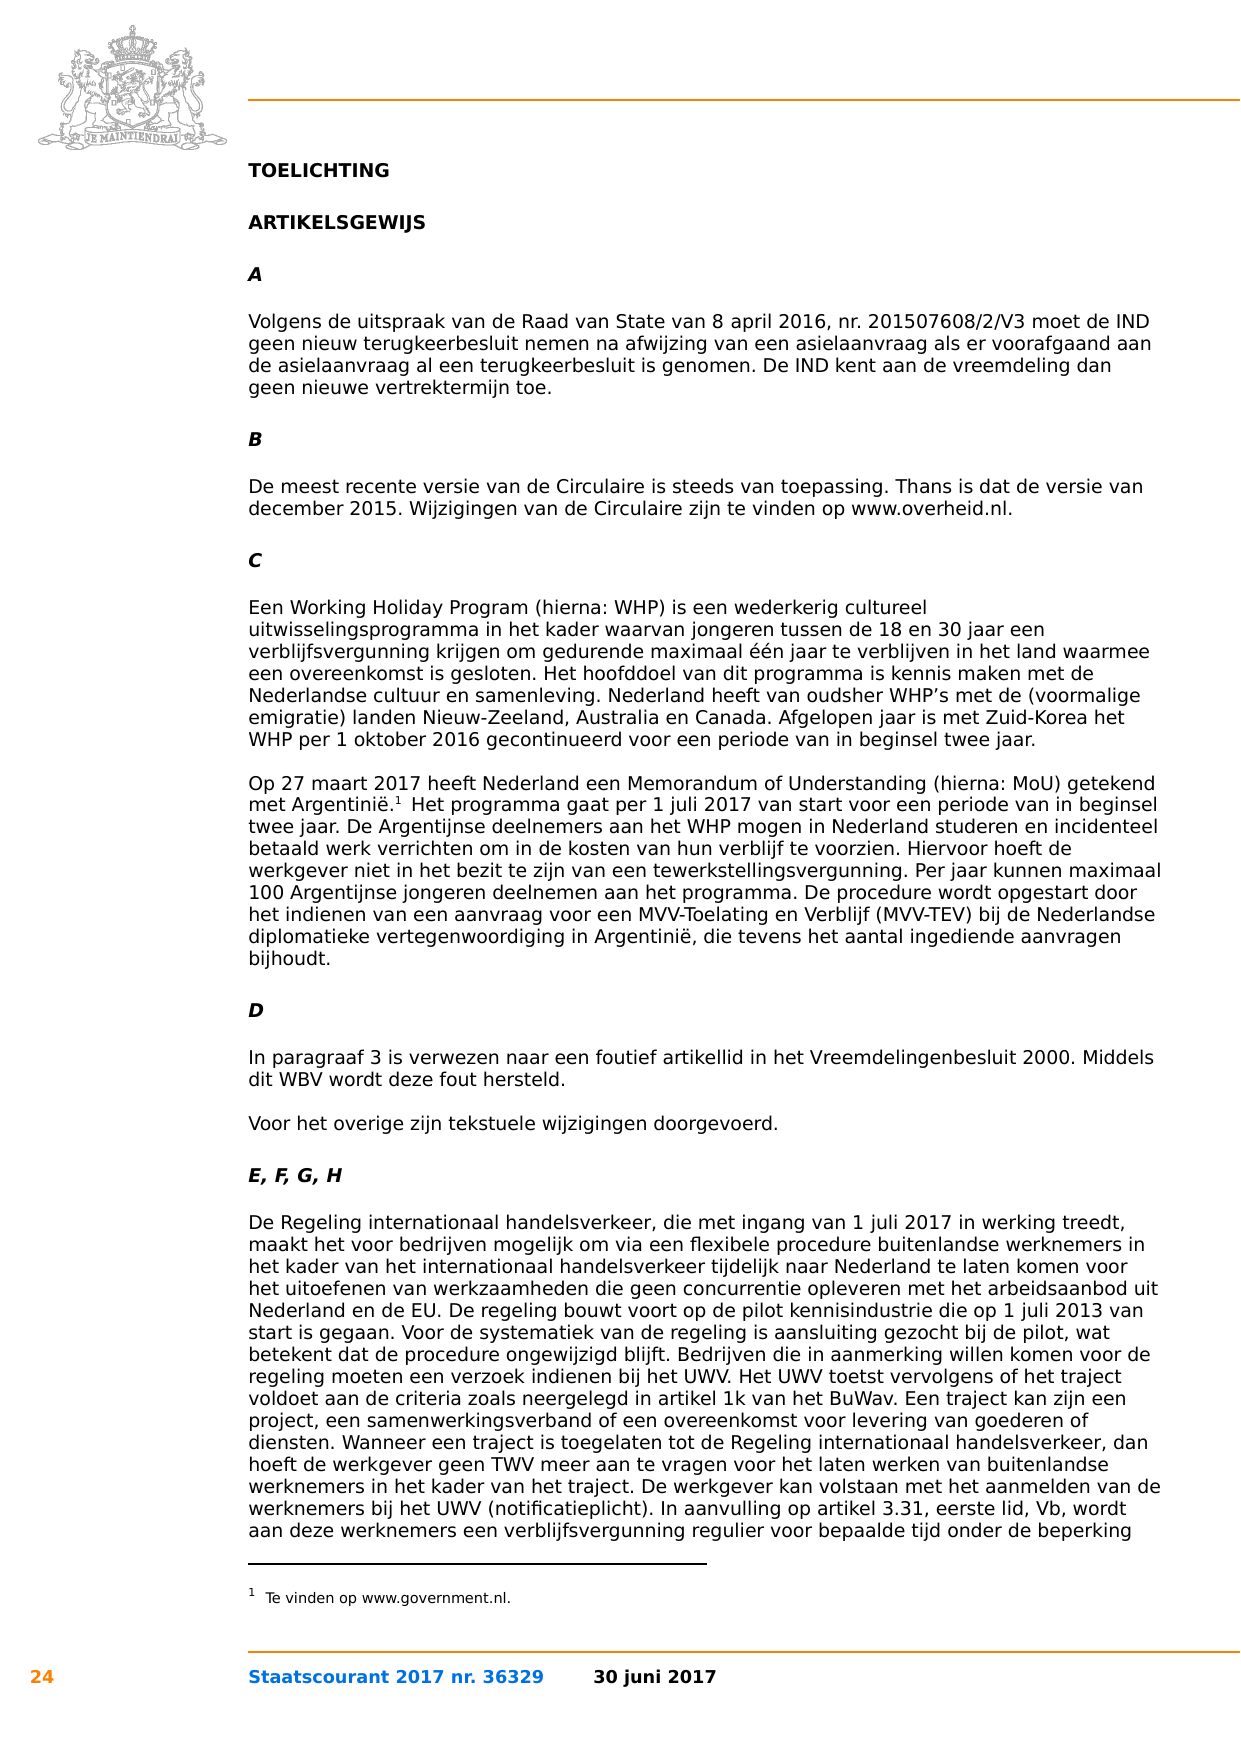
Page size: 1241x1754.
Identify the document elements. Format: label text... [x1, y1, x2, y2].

subtitle TOELICHTING [248, 160, 1163, 182]
subtitle ARTIKELSGEWIJS [248, 212, 1163, 234]
text Te vinden op www.government.nl. [248, 1586, 1163, 1608]
subtitle C [248, 550, 1163, 572]
subtitle A [248, 264, 1163, 286]
text In paragraaf 3 is verwezen naar een foutief artikellid in het Vreemdelingenbesluit 2000. Middels dit WBV wordt deze fout hersteld. [248, 1047, 1163, 1091]
text Volgens de uitspraak van de Raad van State van 8 april 2016, nr. 201507608/2/V3 moet de IND geen nieuw terugkeerbesluit nemen na afwijzing van een asielaanvraag als er voorafgaand aan de asielaanvraag al een terugkeerbesluit is genomen. De IND kent aan de vreemdeling dan geen nieuwe vertrektermijn toe. [248, 311, 1163, 399]
text De Regeling internationaal handelsverkeer, die met ingang van 1 juli 2017 in werking treedt, maakt het voor bedrijven mogelijk om via een flexibele procedure buitenlandse werknemers in het kader van het internationaal handelsverkeer tijdelijk naar Nederland te laten komen voor het uitoefenen van werkzaamheden die geen concurrentie opleveren met het arbeidsaanbod uit Nederland en de EU. De regeling bouwt voort op de pilot kennisindustrie die op 1 juli 2013 van start is gegaan. Voor de systematiek van de regeling is aansluiting gezocht bij de pilot, wat betekent dat de procedure ongewijzigd blijft. Bedrijven die in aanmerking willen komen voor de regeling moeten een verzoek indienen bij het UWV. Het UWV toetst vervolgens of het traject voldoet aan de criteria zoals neergelegd in artikel 1k van het BuWav. Een traject kan zijn een project, een samenwerkingsverband of een overeenkomst voor levering van goederen of diensten. Wanneer een traject is toegelaten tot de Regeling internationaal handelsverkeer, dan hoeft de werkgever geen TWV meer aan te vragen voor het laten werken van buitenlandse werknemers in het kader van het traject. De werkgever kan volstaan met het aanmelden van de werknemers bij het UWV (notificatieplicht). In aanvulling op artikel 3.31, eerste lid, Vb, wordt aan deze werknemers een verblijfsvergunning regulier voor bepaalde tijd onder de beperking [248, 1212, 1163, 1542]
subtitle B [248, 429, 1163, 451]
subtitle D [248, 1000, 1163, 1022]
text Een Working Holiday Program (hierna: WHP) is een wederkerig cultureel uitwisselingsprogramma in het kader waarvan jongeren tussen de 18 en 30 jaar een verblijfsvergunning krijgen om gedurende maximaal één jaar te verblijven in het land waarmee een overeenkomst is gesloten. Het hoofddoel van dit programma is kennis maken met de Nederlandse cultuur en samenleving. Nederland heeft van oudsher WHP’s met de (voormalige emigratie) landen Nieuw-Zeeland, Australia en Canada. Afgelopen jaar is met Zuid-Korea het WHP per 1 oktober 2016 gecontinueerd voor een periode van in beginsel twee jaar. [248, 597, 1163, 751]
picture [38, 25, 227, 150]
text Voor het overige zijn tekstuele wijzigingen doorgevoerd. [248, 1113, 1163, 1135]
subtitle E, F, G, H [248, 1165, 1163, 1187]
text De meest recente versie van de Circulaire is steeds van toepassing. Thans is dat de versie van december 2015. Wijzigingen van de Circulaire zijn te vinden op www.overheid.nl. [248, 476, 1163, 520]
text Op 27 maart 2017 heeft Nederland een Memorandum of Understanding (hierna: MoU) getekend met Argentinië. Het programma gaat per 1 juli 2017 van start voor een periode van in beginsel twee jaar. De Argentijnse deelnemers aan het WHP mogen in Nederland studeren en incidenteel betaald werk verrichten om in de kosten van hun verblijf te voorzien. Hiervoor hoeft de werkgever niet in het bezit te zijn van een tewerkstellingsvergunning. Per jaar kunnen maximaal 100 Argentijnse jongeren deelnemen aan het programma. De procedure wordt opgestart door het indienen van een aanvraag voor een MVV-Toelating en Verblijf (MVV-TEV) bij de Nederlandse diplomatieke vertegenwoordiging in Argentinië, die tevens het aantal ingediende aanvragen bijhoudt. [248, 772, 1163, 970]
